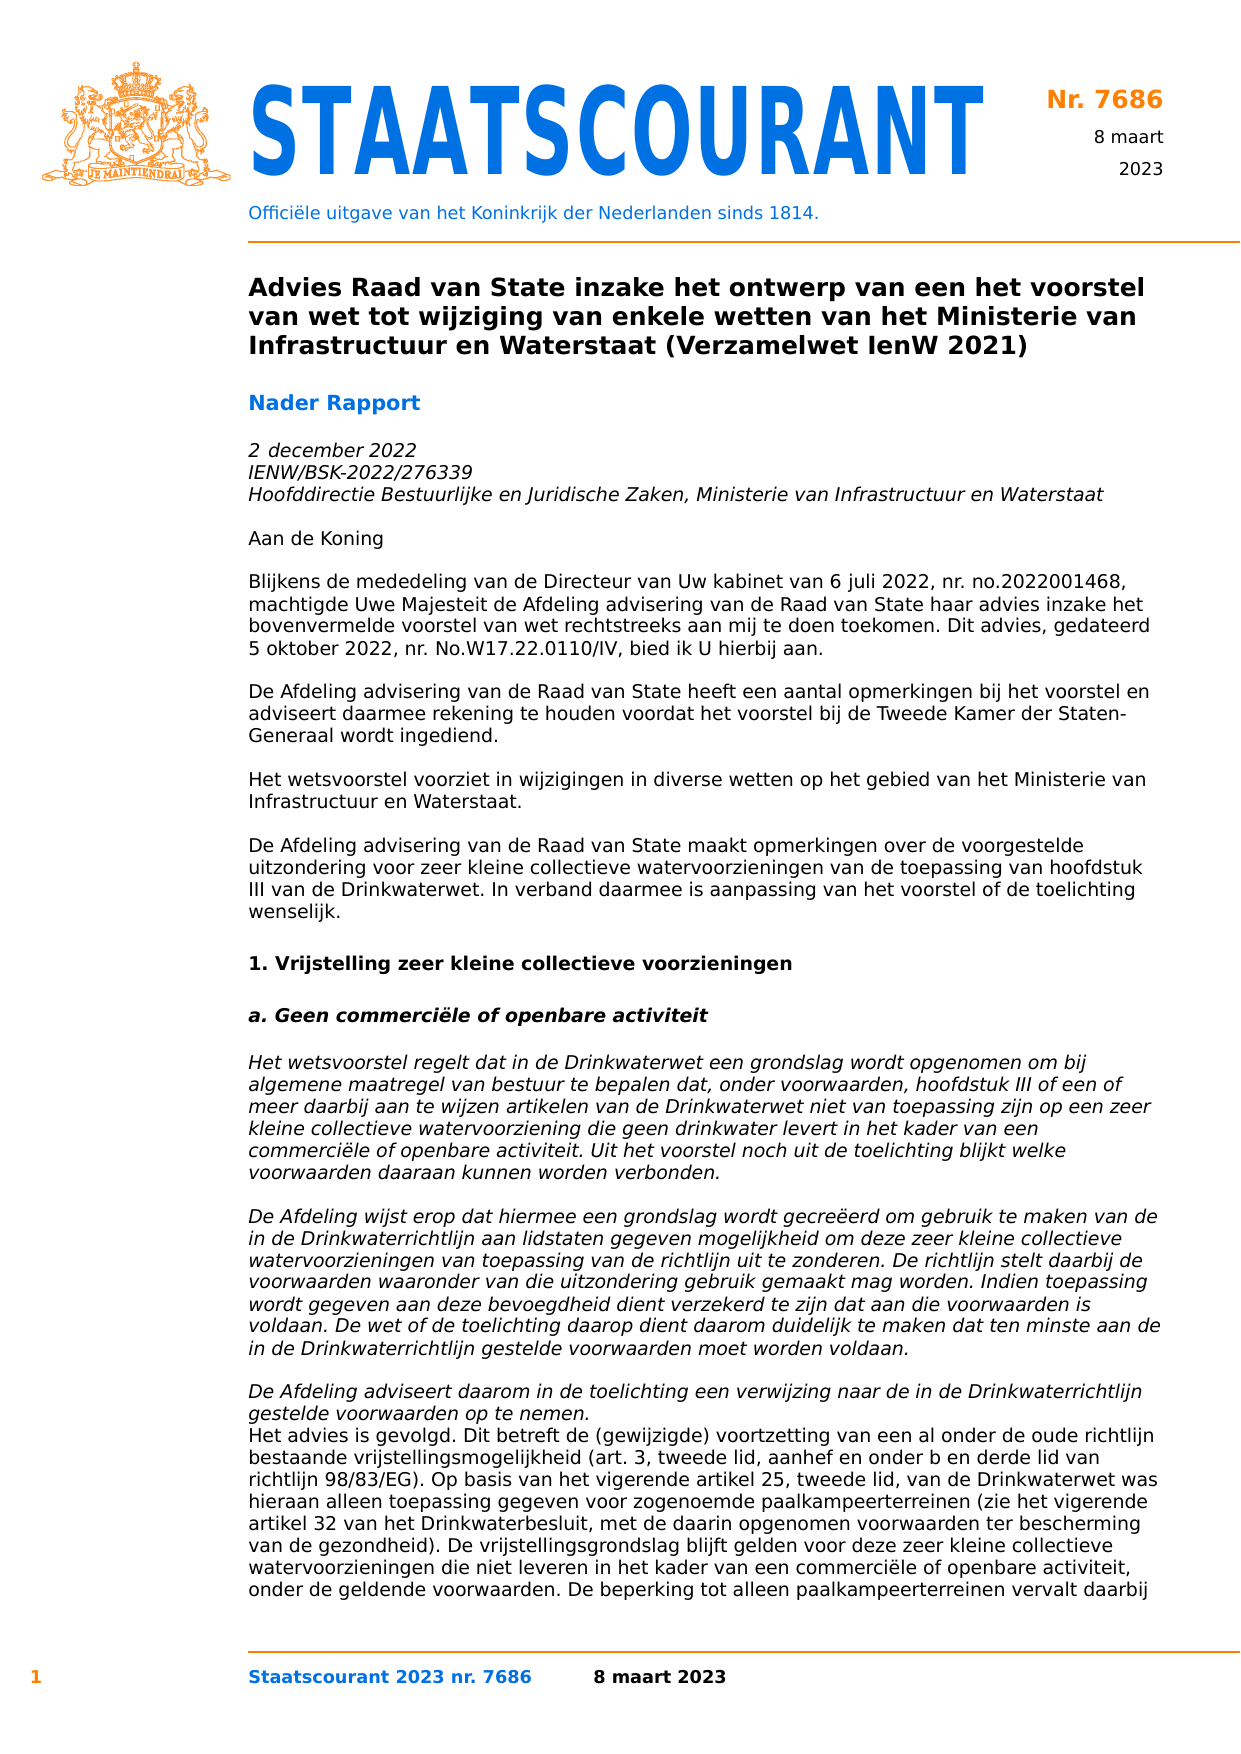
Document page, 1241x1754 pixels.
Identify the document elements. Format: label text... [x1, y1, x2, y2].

text Het advies is gevolgd. Dit betreft de (gewijzigde) voortzetting van een al onder de oude richtlijn bestaande vrijstellingsmogelijkheid (art. 3, tweede lid, aanhef en onder b en derde lid van richtlijn 98/83/EG). Op basis van het vigerende artikel 25, tweede lid, van de Drinkwaterwet was hieraan alleen toepassing gegeven voor zogenoemde paalkampeerterreinen (zie het vigerende artikel 32 van het Drinkwaterbesluit, met de daarin opgenomen voorwaarden ter bescherming van de gezondheid). De vrijstellingsgrondslag blijft gelden voor deze zeer kleine collectieve watervoorzieningen die niet leveren in het kader van een commerciële of openbare activiteit, onder de geldende voorwaarden. De beperking tot alleen paalkampeerterreinen vervalt daarbij [248, 1425, 1163, 1601]
subtitle Nader Rapport [248, 391, 1163, 415]
subtitle 1. Vrijstelling zeer kleine collectieve voorzieningen [248, 953, 1163, 975]
picture [41, 62, 231, 186]
subtitle Advies Raad van State inzake het ontwerp van een het voorstel van wet tot wijziging van enkele wetten van het Ministerie van Infrastructuur en Waterstaat (Verzamelwet IenW 2021) [248, 273, 1163, 361]
table_header Nr. 7686 [998, 62, 1240, 121]
text De Afdeling adviseert daarom in de toelichting een verwijzing naar de in de Drinkwaterrichtlijn gestelde voorwaarden op te nemen. [248, 1381, 1163, 1425]
table_cell 8 maart [998, 121, 1240, 153]
text De Afdeling advisering van de Raad van State heeft een aantal opmerkingen bij het voorstel en adviseert daarmee rekening te houden voordat het voorstel bij de Tweede Kamer der Staten-Generaal wordt ingediend. [248, 681, 1163, 747]
table_header STAATSCOURANT [248, 62, 998, 203]
text IENW/BSK-2022/276339 [248, 462, 1163, 484]
text De Afdeling wijst erop dat hiermee een grondslag wordt gecreëerd om gebruik te maken van de in de Drinkwaterrichtlijn aan lidstaten gegeven mogelijkheid om deze zeer kleine collectieve watervoorzieningen van toepassing van de richtlijn uit te zonderen. De richtlijn stelt daarbij de voorwaarden waaronder van die uitzondering gebruik gemaakt mag worden. Indien toepassing wordt gegeven aan deze bevoegdheid dient verzekerd te zijn dat aan die voorwaarden is voldaan. De wet of de toelichting daarop dient daarom duidelijk te maken dat ten minste aan de in de Drinkwaterrichtlijn gestelde voorwaarden moet worden voldaan. [248, 1206, 1163, 1359]
text Het wetsvoorstel regelt dat in de Drinkwaterwet een grondslag wordt opgenomen om bij algemene maatregel van bestuur te bepalen dat, onder voorwaarden, hoofdstuk III of een of meer daarbij aan te wijzen artikelen van de Drinkwaterwet niet van toepassing zijn op een zeer kleine collectieve watervoorziening die geen drinkwater levert in het kader van een commerciële of openbare activiteit. Uit het voorstel noch uit de toelichting blijkt welke voorwaarden daaraan kunnen worden verbonden. [248, 1052, 1163, 1184]
table_cell Officiële uitgave van het Koninkrijk der Nederlanden sinds 1814. [248, 203, 1240, 241]
text Aan de Koning [248, 528, 1163, 549]
subtitle a. Geen commerciële of openbare activiteit [248, 1005, 1163, 1027]
table_cell 2023 [998, 153, 1240, 203]
text Blijkens de mededeling van de Directeur van Uw kabinet van 6 juli 2022, nr. no.2022001468, machtigde Uwe Majesteit de Afdeling advisering van de Raad van State haar advies inzake het bovenvermelde voorstel van wet rechtstreeks aan mij te doen toekomen. Dit advies, gedateerd 5 oktober 2022, nr. No.W17.22.0110/IV, bied ik U hierbij aan. [248, 571, 1163, 659]
text Hoofddirectie Bestuurlijke en Juridische Zaken, Ministerie van Infrastructuur en Waterstaat [248, 484, 1163, 506]
text De Afdeling advisering van de Raad van State maakt opmerkingen over de voorgestelde uitzondering voor zeer kleine collectieve watervoorzieningen van de toepassing van hoofdstuk III van de Drinkwaterwet. In verband daarmee is aanpassing van het voorstel of de toelichting wenselijk. [248, 835, 1163, 923]
table_header [25, 62, 248, 241]
text Het wetsvoorstel voorziet in wijzigingen in diverse wetten op het gebied van het Ministerie van Infrastructuur en Waterstaat. [248, 769, 1163, 813]
text 2 december 2022 [248, 440, 1163, 462]
